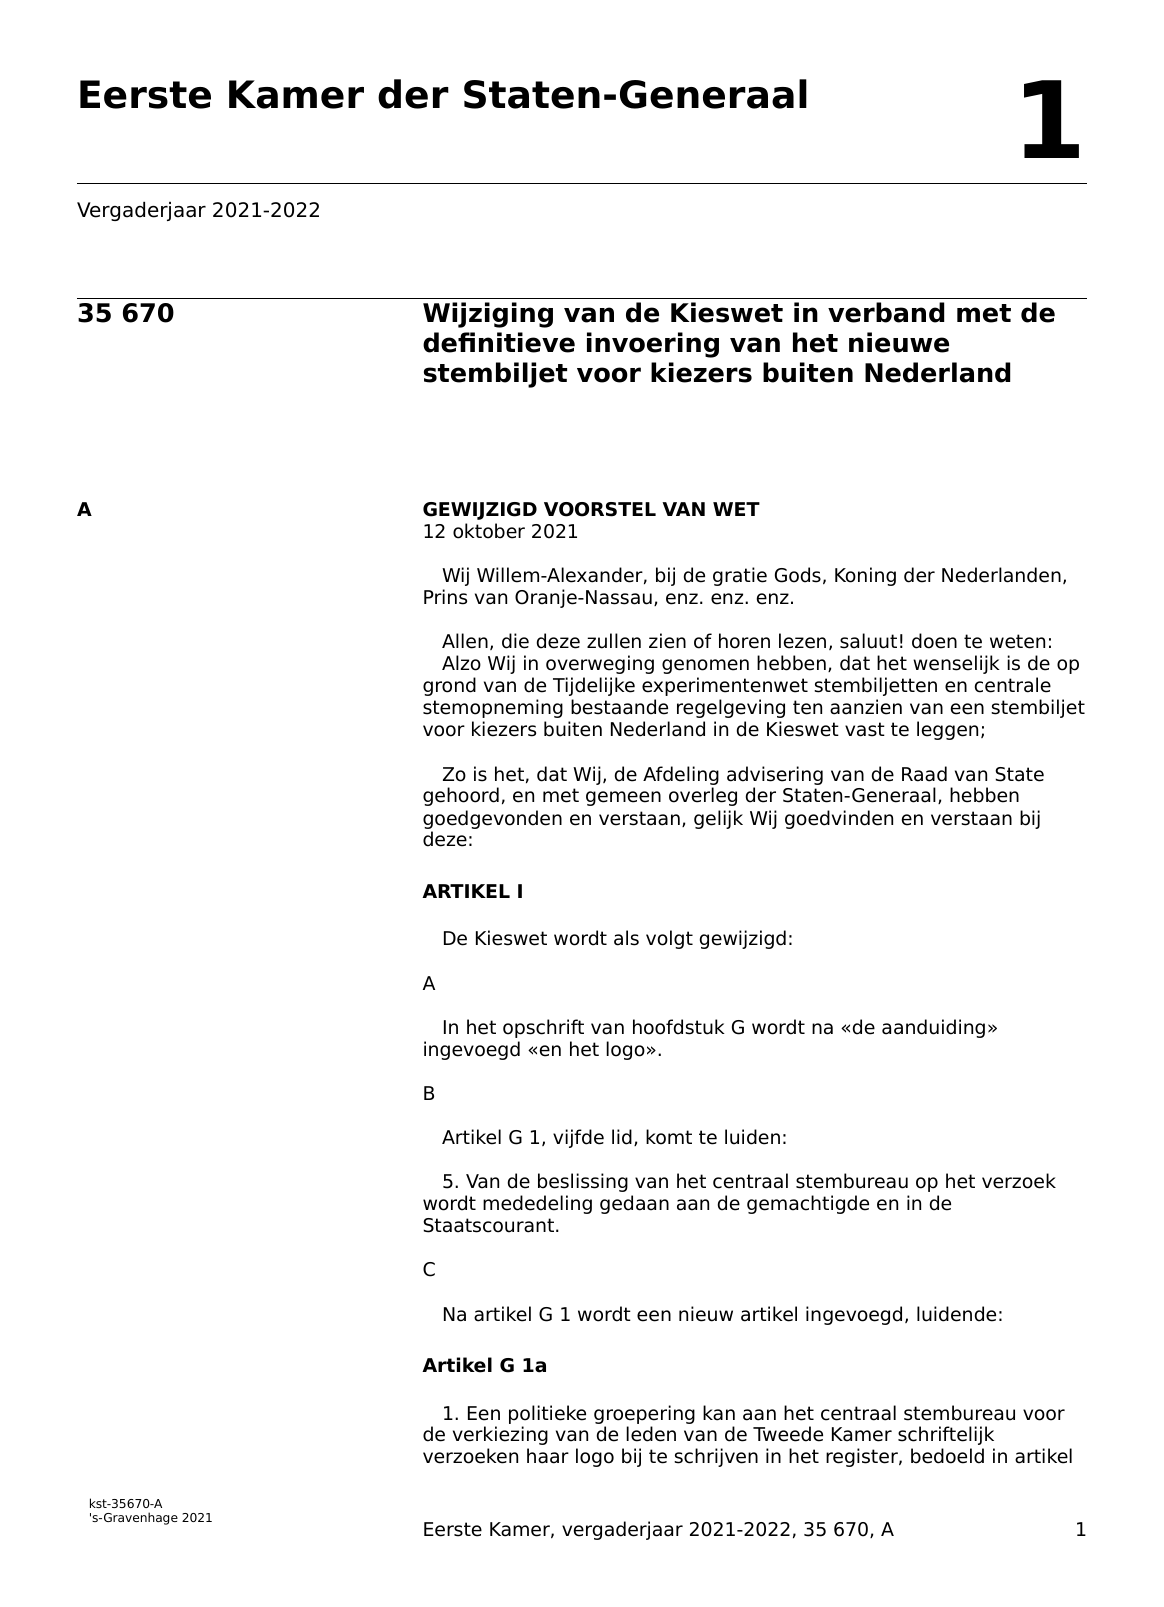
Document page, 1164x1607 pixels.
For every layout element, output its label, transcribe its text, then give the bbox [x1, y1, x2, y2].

text A [422, 972, 1087, 994]
subtitle ARTIKEL I [422, 881, 1087, 903]
table_cell Vergaderjaar 2021-2022 [77, 184, 1087, 298]
text De Kieswet wordt als volgt gewijzigd: [422, 928, 1087, 950]
text 1. Een politieke groepering kan aan het centraal stembureau voor de verkiezing van de leden van de Tweede Kamer schriftelijk verzoeken haar logo bij te schrijven in het register, bedoeld in artikel [422, 1402, 1087, 1468]
text Alzo Wij in overweging genomen hebben, dat het wenselijk is de op grond van de Tijdelijke experimentenwet stembiljetten en centrale stemopneming bestaande regelgeving ten aanzien van een stembiljet voor kiezers buiten Nederland in de Kieswet vast te leggen; [422, 653, 1087, 741]
text 12 oktober 2021 [422, 521, 1087, 543]
text Allen, die deze zullen zien of horen lezen, saluut! doen te weten: [422, 631, 1087, 653]
table_header 1 [886, 59, 1087, 183]
text C [422, 1259, 1087, 1281]
text In het opschrift van hoofdstuk G wordt na «de aanduiding» ingevoegd «en het logo». [422, 1017, 1087, 1061]
text 5. Van de beslissing van het centraal stembureau op het verzoek wordt mededeling gedaan aan de gemachtigde en in de Staatscourant. [422, 1171, 1087, 1237]
text Artikel G 1, vijfde lid, komt te luiden: [422, 1127, 1087, 1149]
text kst-35670-A [88, 1497, 323, 1511]
table_header Eerste Kamer der Staten-Generaal [77, 59, 886, 183]
text B [422, 1083, 1087, 1105]
text 's-Gravenhage 2021 [88, 1511, 323, 1525]
text Na artikel G 1 wordt een nieuw artikel ingevoegd, luidende: [422, 1303, 1087, 1325]
text Wij Willem-Alexander, bij de gratie Gods, Koning der Nederlanden, Prins van Oranje-Nassau, enz. enz. enz. [422, 565, 1087, 609]
subtitle Artikel G 1a [422, 1355, 1087, 1377]
subtitle A GEWIJZIGD VOORSTEL VAN WET [77, 499, 1087, 521]
subtitle 35 670 Wijziging van de Kieswet in verband met de definitieve invoering van het nieuwe stembiljet voor kiezers buiten Nederland [77, 299, 1087, 388]
text Zo is het, dat Wij, de Afdeling advisering van de Raad van State gehoord, en met gemeen overleg der Staten-Generaal, hebben goedgevonden en verstaan, gelijk Wij goedvinden en verstaan bij deze: [422, 763, 1087, 851]
